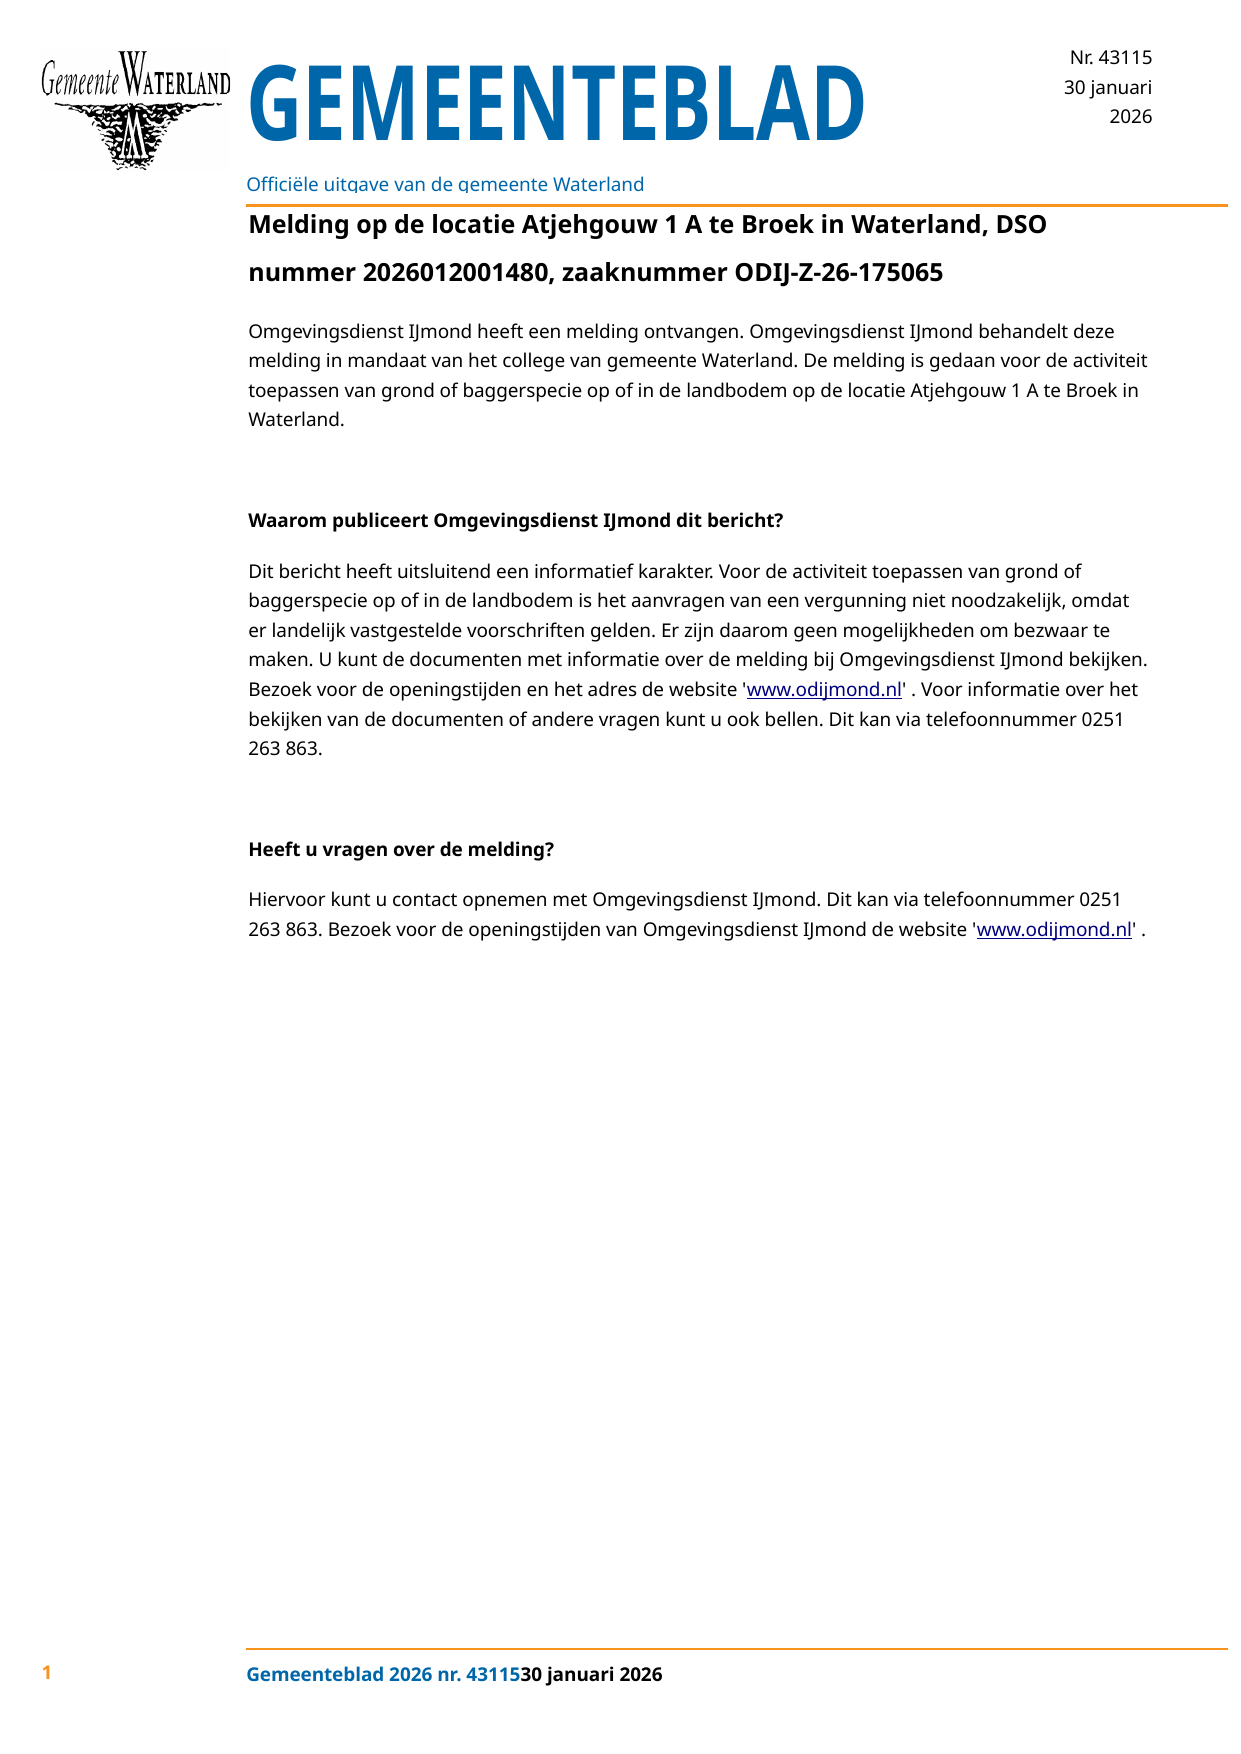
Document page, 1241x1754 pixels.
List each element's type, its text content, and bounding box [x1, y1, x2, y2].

text Heeft u vragen over de melding? [248, 836, 1152, 862]
text Melding op de locatie Atjehgouw 1 A te Broek in Waterland, DSO nummer 2026012001480, zaaknummer ODIJ-Z-26-175065 [248, 207, 1152, 288]
picture [41, 47, 231, 172]
text Omgevingsdienst IJmond heeft een melding ontvangen. Omgevingsdienst IJmond behandelt deze melding in mandaat van het college van gemeente Waterland. De melding is gedaan voor de activiteit toepassen van grond of baggerspecie op of in de landbodem op de locatie Atjehgouw 1 A te Broek in Waterland. [248, 318, 1152, 432]
text Hiervoor kunt u contact opnemen met Omgevingsdienst IJmond. Dit kan via telefoonnummer 0251 263 863. Bezoek voor de openingstijden van Omgevingsdienst IJmond de website 'www.odijmond.nl' . [248, 887, 1152, 942]
text Waarom publiceert Omgevingsdienst IJmond dit bericht? [248, 507, 1152, 533]
text Dit bericht heeft uitsluitend een informatief karakter. Voor de activiteit toepassen van grond of baggerspecie op of in de landbodem is het aanvragen van een vergunning niet noodzakelijk, omdat er landelijk vastgestelde voorschriften gelden. Er zijn daarom geen mogelijkheden om bezwaar te maken. U kunt de documenten met informatie over de melding bij Omgevingsdienst IJmond bekijken. Bezoek voor de openingstijden en het adres de website 'www.odijmond.nl' . Voor informatie over het bekijken van de documenten of andere vragen kunt u ook bellen. Dit kan via telefoonnummer 0251 263 863. [248, 558, 1152, 761]
